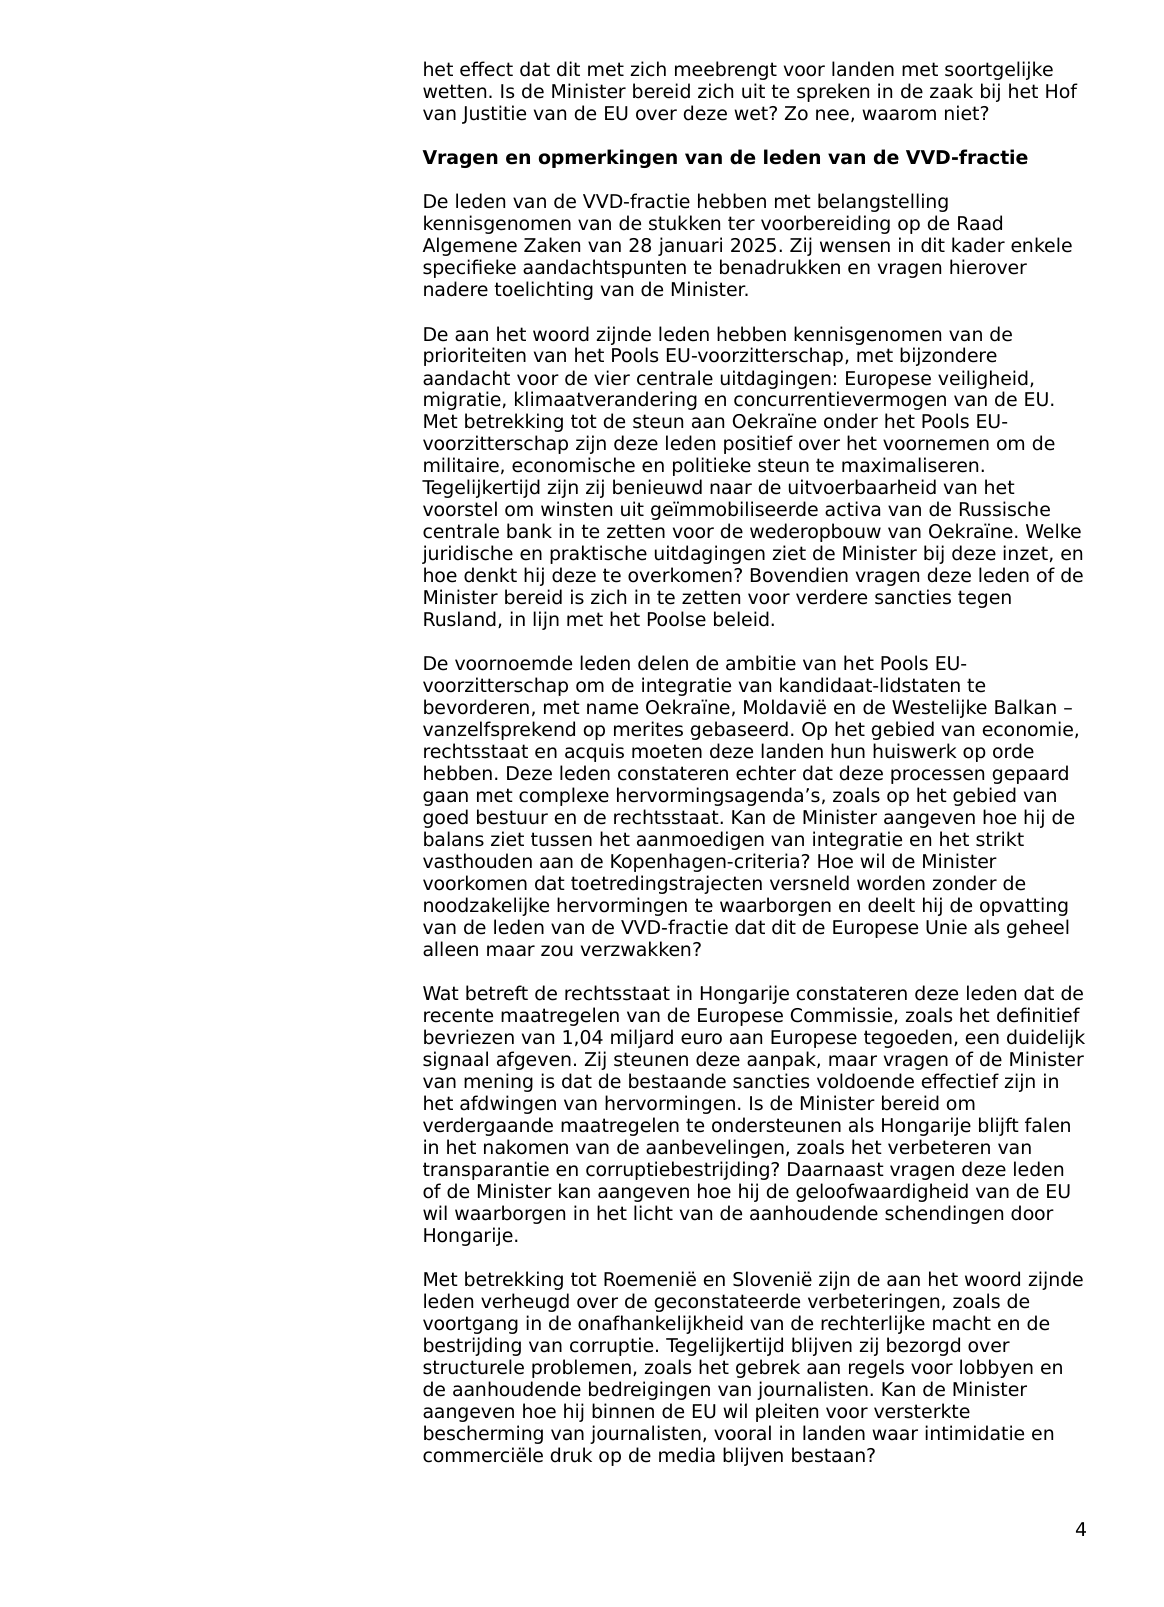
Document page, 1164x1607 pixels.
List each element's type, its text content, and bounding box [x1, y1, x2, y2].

text De voornoemde leden delen de ambitie van het Pools EU-voorzitterschap om de integratie van kandidaat-lidstaten te bevorderen, met name Oekraïne, Moldavië en de Westelijke Balkan – vanzelfsprekend op merites gebaseerd. Op het gebied van economie, rechtsstaat en acquis moeten deze landen hun huiswerk op orde hebben. Deze leden constateren echter dat deze processen gepaard gaan met complexe hervormingsagenda’s, zoals op het gebied van goed bestuur en de rechtsstaat. Kan de Minister aangeven hoe hij de balans ziet tussen het aanmoedigen van integratie en het strikt vasthouden aan de Kopenhagen-criteria? Hoe wil de Minister voorkomen dat toetredingstrajecten versneld worden zonder de noodzakelijke hervormingen te waarborgen en deelt hij de opvatting van de leden van de VVD-fractie dat dit de Europese Unie als geheel alleen maar zou verzwakken? [422, 653, 1087, 961]
text het effect dat dit met zich meebrengt voor landen met soortgelijke wetten. Is de Minister bereid zich uit te spreken in de zaak bij het Hof van Justitie van de EU over deze wet? Zo nee, waarom niet? [422, 59, 1087, 125]
subtitle Vragen en opmerkingen van de leden van de VVD-fractie [422, 147, 1087, 169]
text De leden van de VVD-fractie hebben met belangstelling kennisgenomen van de stukken ter voorbereiding op de Raad Algemene Zaken van 28 januari 2025. Zij wensen in dit kader enkele specifieke aandachtspunten te benadrukken en vragen hierover nadere toelichting van de Minister. [422, 191, 1087, 301]
text Wat betreft de rechtsstaat in Hongarije constateren deze leden dat de recente maatregelen van de Europese Commissie, zoals het definitief bevriezen van 1,04 miljard euro aan Europese tegoeden, een duidelijk signaal afgeven. Zij steunen deze aanpak, maar vragen of de Minister van mening is dat de bestaande sancties voldoende effectief zijn in het afdwingen van hervormingen. Is de Minister bereid om verdergaande maatregelen te ondersteunen als Hongarije blijft falen in het nakomen van de aanbevelingen, zoals het verbeteren van transparantie en corruptiebestrijding? Daarnaast vragen deze leden of de Minister kan aangeven hoe hij de geloofwaardigheid van de EU wil waarborgen in het licht van de aanhoudende schendingen door Hongarije. [422, 983, 1087, 1247]
text Met betrekking tot Roemenië en Slovenië zijn de aan het woord zijnde leden verheugd over de geconstateerde verbeteringen, zoals de voortgang in de onafhankelijkheid van de rechterlijke macht en de bestrijding van corruptie. Tegelijkertijd blijven zij bezorgd over structurele problemen, zoals het gebrek aan regels voor lobbyen en de aanhoudende bedreigingen van journalisten. Kan de Minister aangeven hoe hij binnen de EU wil pleiten voor versterkte bescherming van journalisten, vooral in landen waar intimidatie en commerciële druk op de media blijven bestaan? [422, 1269, 1087, 1467]
text De aan het woord zijnde leden hebben kennisgenomen van de prioriteiten van het Pools EU-voorzitterschap, met bijzondere aandacht voor de vier centrale uitdagingen: Europese veiligheid, migratie, klimaatverandering en concurrentievermogen van de EU. Met betrekking tot de steun aan Oekraïne onder het Pools EU-voorzitterschap zijn deze leden positief over het voornemen om de militaire, economische en politieke steun te maximaliseren. Tegelijkertijd zijn zij benieuwd naar de uitvoerbaarheid van het voorstel om winsten uit geïmmobiliseerde activa van de Russische centrale bank in te zetten voor de wederopbouw van Oekraïne. Welke juridische en praktische uitdagingen ziet de Minister bij deze inzet, en hoe denkt hij deze te overkomen? Bovendien vragen deze leden of de Minister bereid is zich in te zetten voor verdere sancties tegen Rusland, in lijn met het Poolse beleid. [422, 323, 1087, 631]
